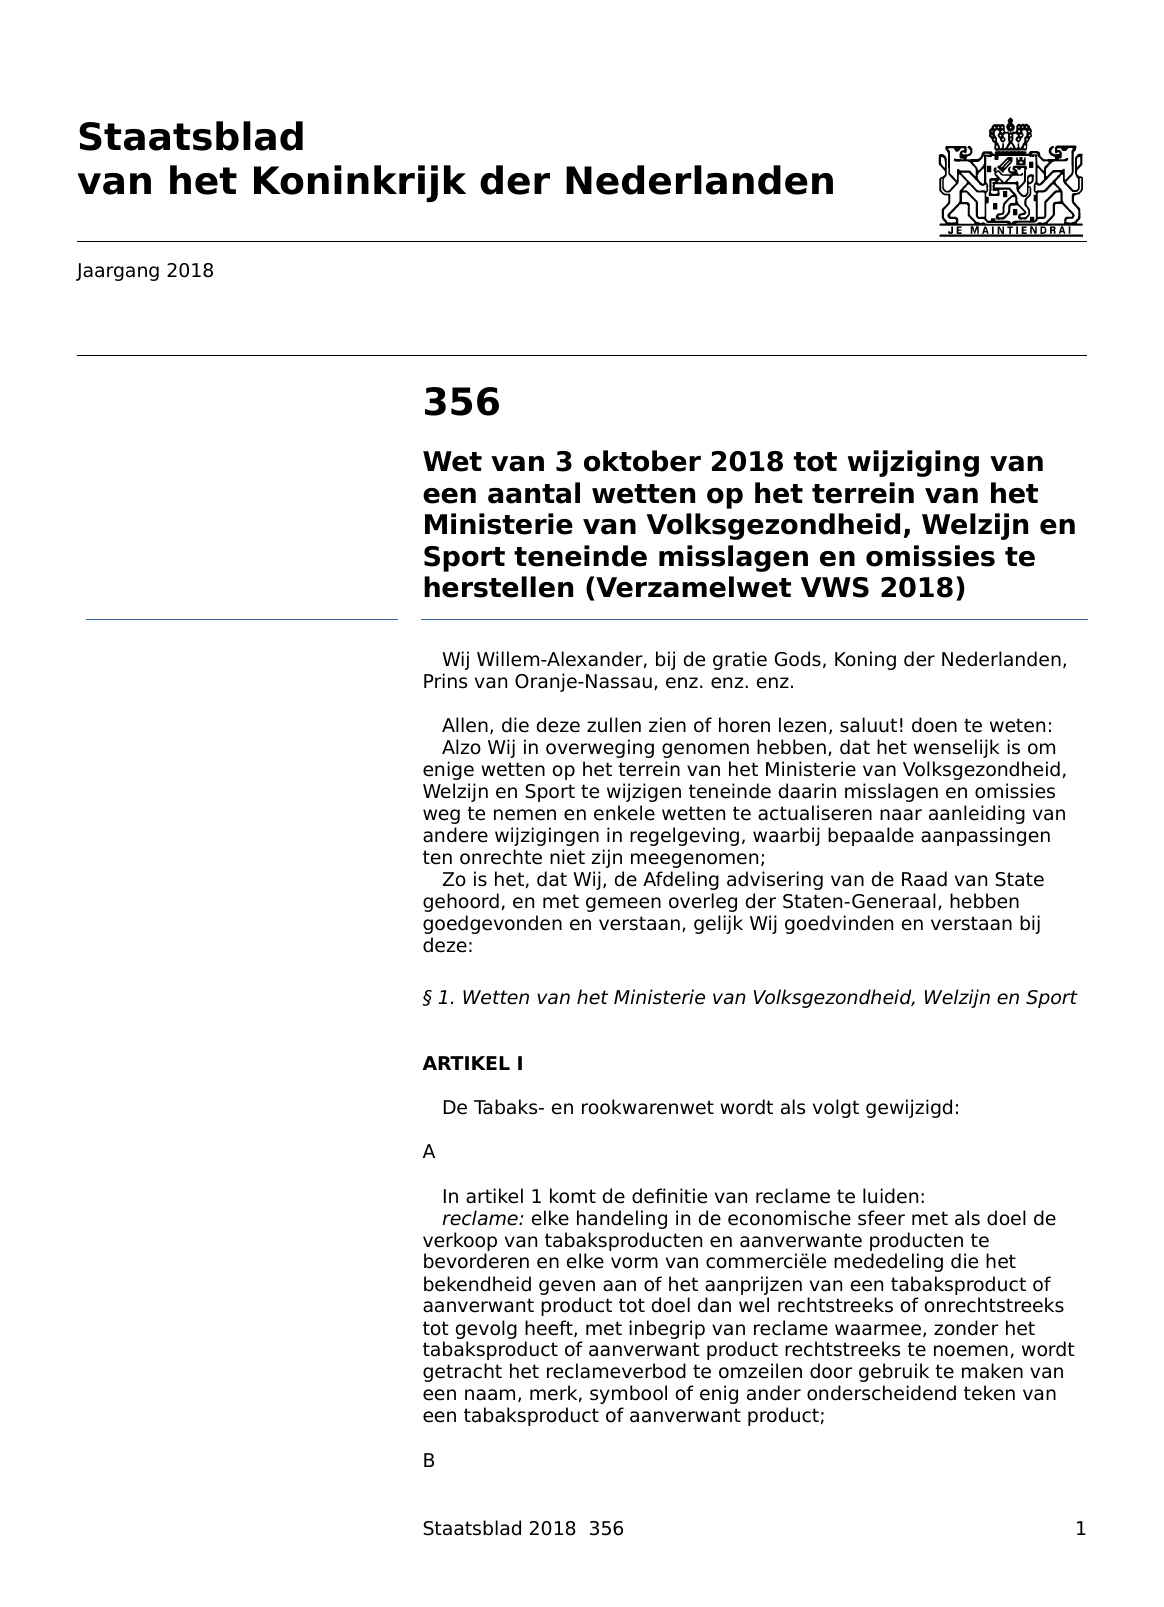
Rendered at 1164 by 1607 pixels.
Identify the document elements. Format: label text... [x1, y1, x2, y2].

text reclame: elke handeling in de economische sfeer met als doel de verkoop van tabaksproducten en aanverwante producten te bevorderen en elke vorm van commerciële mededeling die het bekendheid geven aan of het aanprijzen van een tabaksproduct of aanverwant product tot doel dan wel rechtstreeks of onrechtstreeks tot gevolg heeft, met inbegrip van reclame waarmee, zonder het tabaksproduct of aanverwant product rechtstreeks te noemen, wordt getracht het reclameverbod te omzeilen door gebruik te maken van een naam, merk, symbool of enig ander onderscheidend teken van een tabaksproduct of aanverwant product; [422, 1207, 1087, 1427]
text A [422, 1141, 1087, 1163]
subtitle 356 [422, 381, 1087, 424]
table_header Staatsblad van het Koninkrijk der Nederlanden [77, 100, 886, 241]
table_header [886, 100, 1087, 241]
text Zo is het, dat Wij, de Afdeling advisering van de Raad van State gehoord, en met gemeen overleg der Staten-Generaal, hebben goedgevonden en verstaan, gelijk Wij goedvinden en verstaan bij deze: [422, 869, 1087, 957]
picture [936, 115, 1087, 240]
subtitle ARTIKEL I [422, 1053, 1087, 1075]
text Allen, die deze zullen zien of horen lezen, saluut! doen te weten: [422, 715, 1087, 737]
text De Tabaks- en rookwarenwet wordt als volgt gewijzigd: [422, 1097, 1087, 1119]
text Alzo Wij in overweging genomen hebben, dat het wenselijk is om enige wetten op het terrein van het Ministerie van Volksgezondheid, Welzijn en Sport te wijzigen teneinde daarin misslagen en omissies weg te nemen en enkele wetten te actualiseren naar aanleiding van andere wijzigingen in regelgeving, waarbij bepaalde aanpassingen ten onrechte niet zijn meegenomen; [422, 737, 1087, 869]
subtitle § 1. Wetten van het Ministerie van Volksgezondheid, Welzijn en Sport [422, 987, 1087, 1009]
text In artikel 1 komt de definitie van reclame te luiden: [422, 1186, 1087, 1207]
text Wet van 3 oktober 2018 tot wijziging van een aantal wetten op het terrein van het Ministerie van Volksgezondheid, Welzijn en Sport teneinde misslagen en omissies te herstellen (Verzamelwet VWS 2018) [422, 447, 1087, 604]
table_cell Jaargang 2018 [77, 242, 1087, 355]
text B [422, 1449, 1087, 1471]
text Wij Willem-Alexander, bij de gratie Gods, Koning der Nederlanden, Prins van Oranje-Nassau, enz. enz. enz. [422, 649, 1087, 693]
